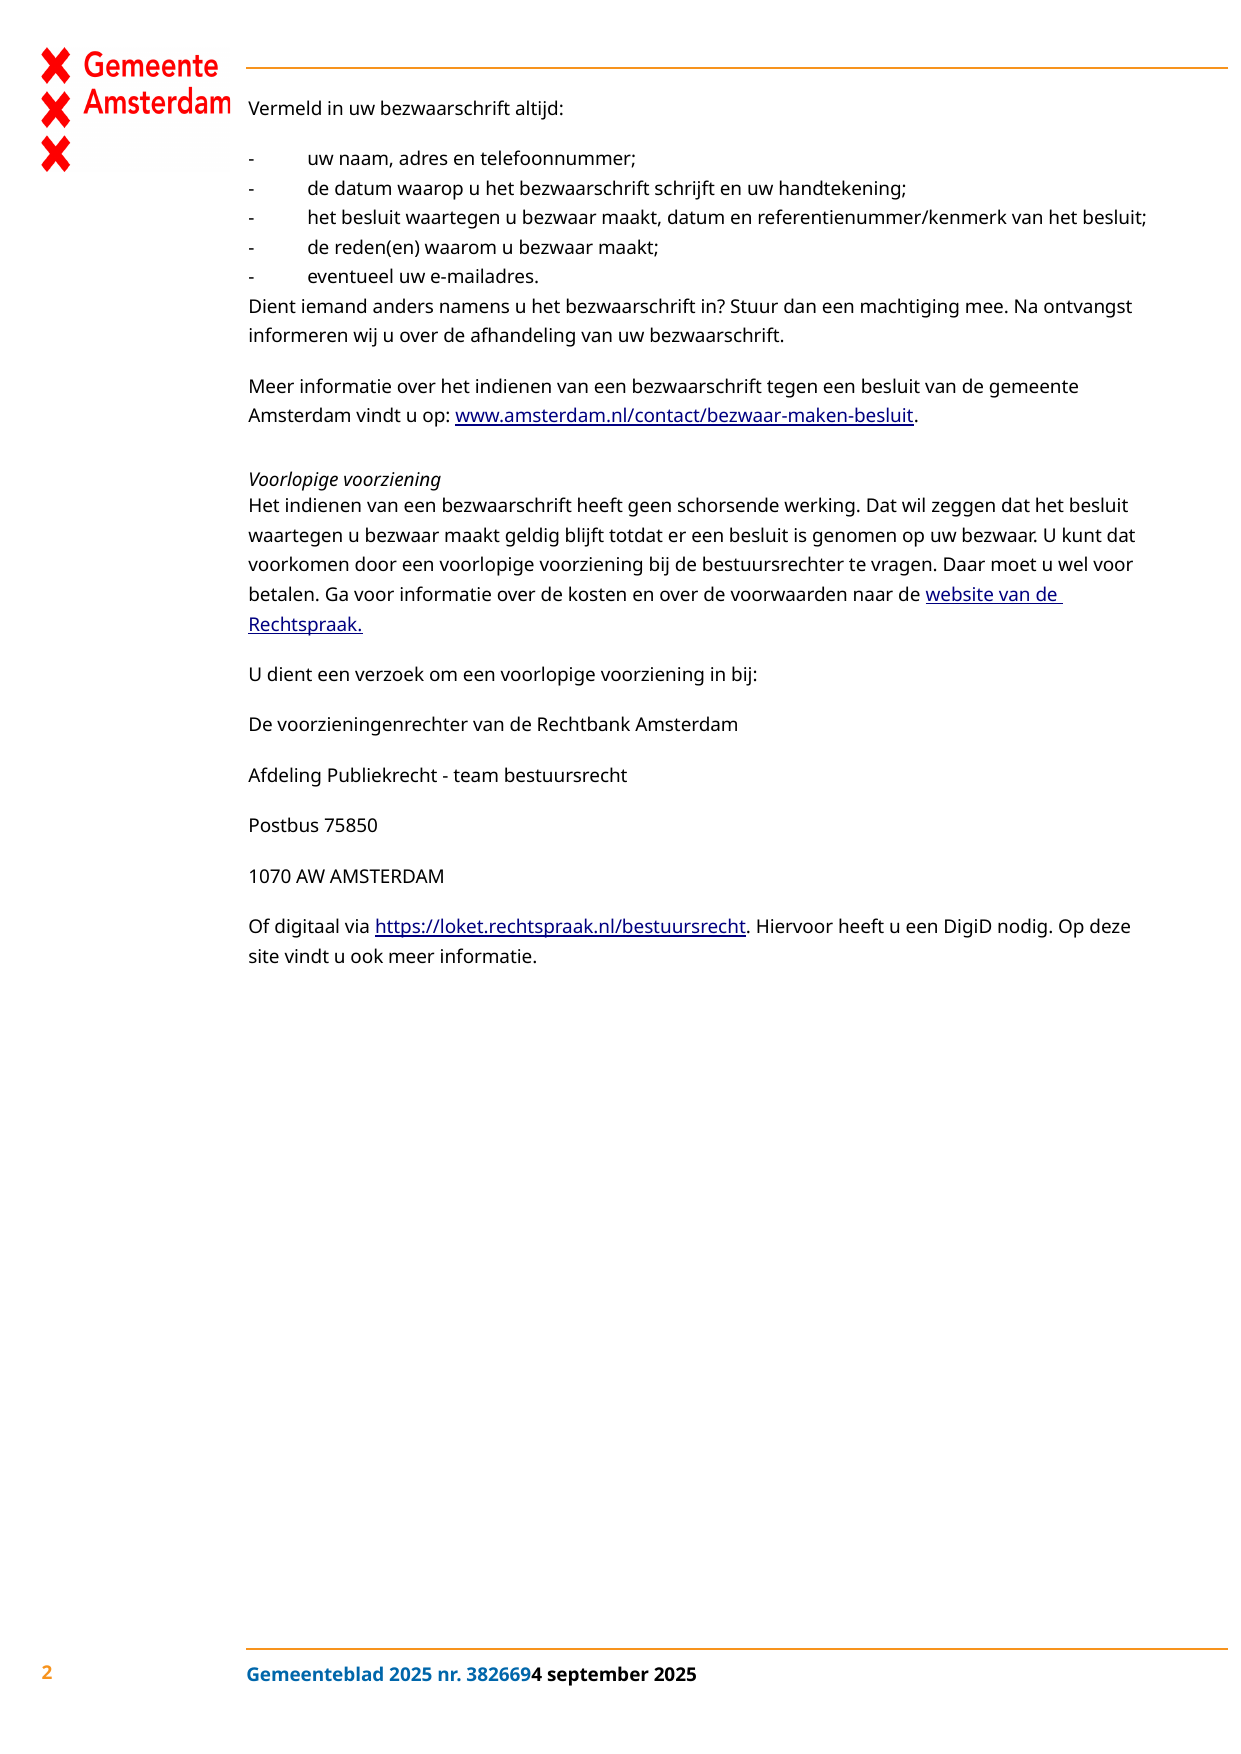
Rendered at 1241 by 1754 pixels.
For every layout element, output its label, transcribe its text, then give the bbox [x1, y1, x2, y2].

list eventueel uw e-mailadres. [248, 263, 1152, 289]
text Meer informatie over het indienen van een bezwaarschrift tegen een besluit van de gemeente Amsterdam vindt u op: www.amsterdam.nl/contact/bezwaar-maken-besluit. [248, 373, 1152, 428]
text Of digitaal via https://loket.rechtspraak.nl/bestuursrecht. Hiervoor heeft u een DigiD nodig. Op deze site vindt u ook meer informatie. [248, 913, 1152, 968]
text Voorlopige voorziening [248, 467, 1152, 492]
list de datum waarop u het bezwaarschrift schrijft en uw handtekening; [248, 175, 1152, 201]
text 1070 AW AMSTERDAM [248, 863, 1152, 888]
text Postbus 75850 [248, 812, 1152, 838]
text De voorzieningenrechter van de Rechtbank Amsterdam [248, 712, 1152, 737]
list uw naam, adres en telefoonnummer; [248, 145, 1152, 171]
text Vermeld in uw bezwaarschrift altijd: [248, 95, 1152, 121]
list de reden(en) waarom u bezwaar maakt; [248, 234, 1152, 260]
picture [41, 47, 231, 172]
text U dient een verzoek om een voorlopige voorziening in bij: [248, 661, 1152, 687]
text Dient iemand anders namens u het bezwaarschrift in? Stuur dan een machtiging mee. Na ontvangst informeren wij u over de afhandeling van uw bezwaarschrift. [248, 293, 1152, 348]
text Afdeling Publiekrecht - team bestuursrecht [248, 762, 1152, 788]
text Het indienen van een bezwaarschrift heeft geen schorsende werking. Dat wil zeggen dat het besluit waartegen u bezwaar maakt geldig blijft totdat er een besluit is genomen op uw bezwaar. U kunt dat voorkomen door een voorlopige voorziening bij de bestuursrechter te vragen. Daar moet u wel voor betalen. Ga voor informatie over de kosten en over de voorwaarden naar de website van de Rechtspraak. [248, 492, 1152, 636]
list het besluit waartegen u bezwaar maakt, datum en referentienummer/kenmerk van het besluit; [248, 204, 1152, 230]
